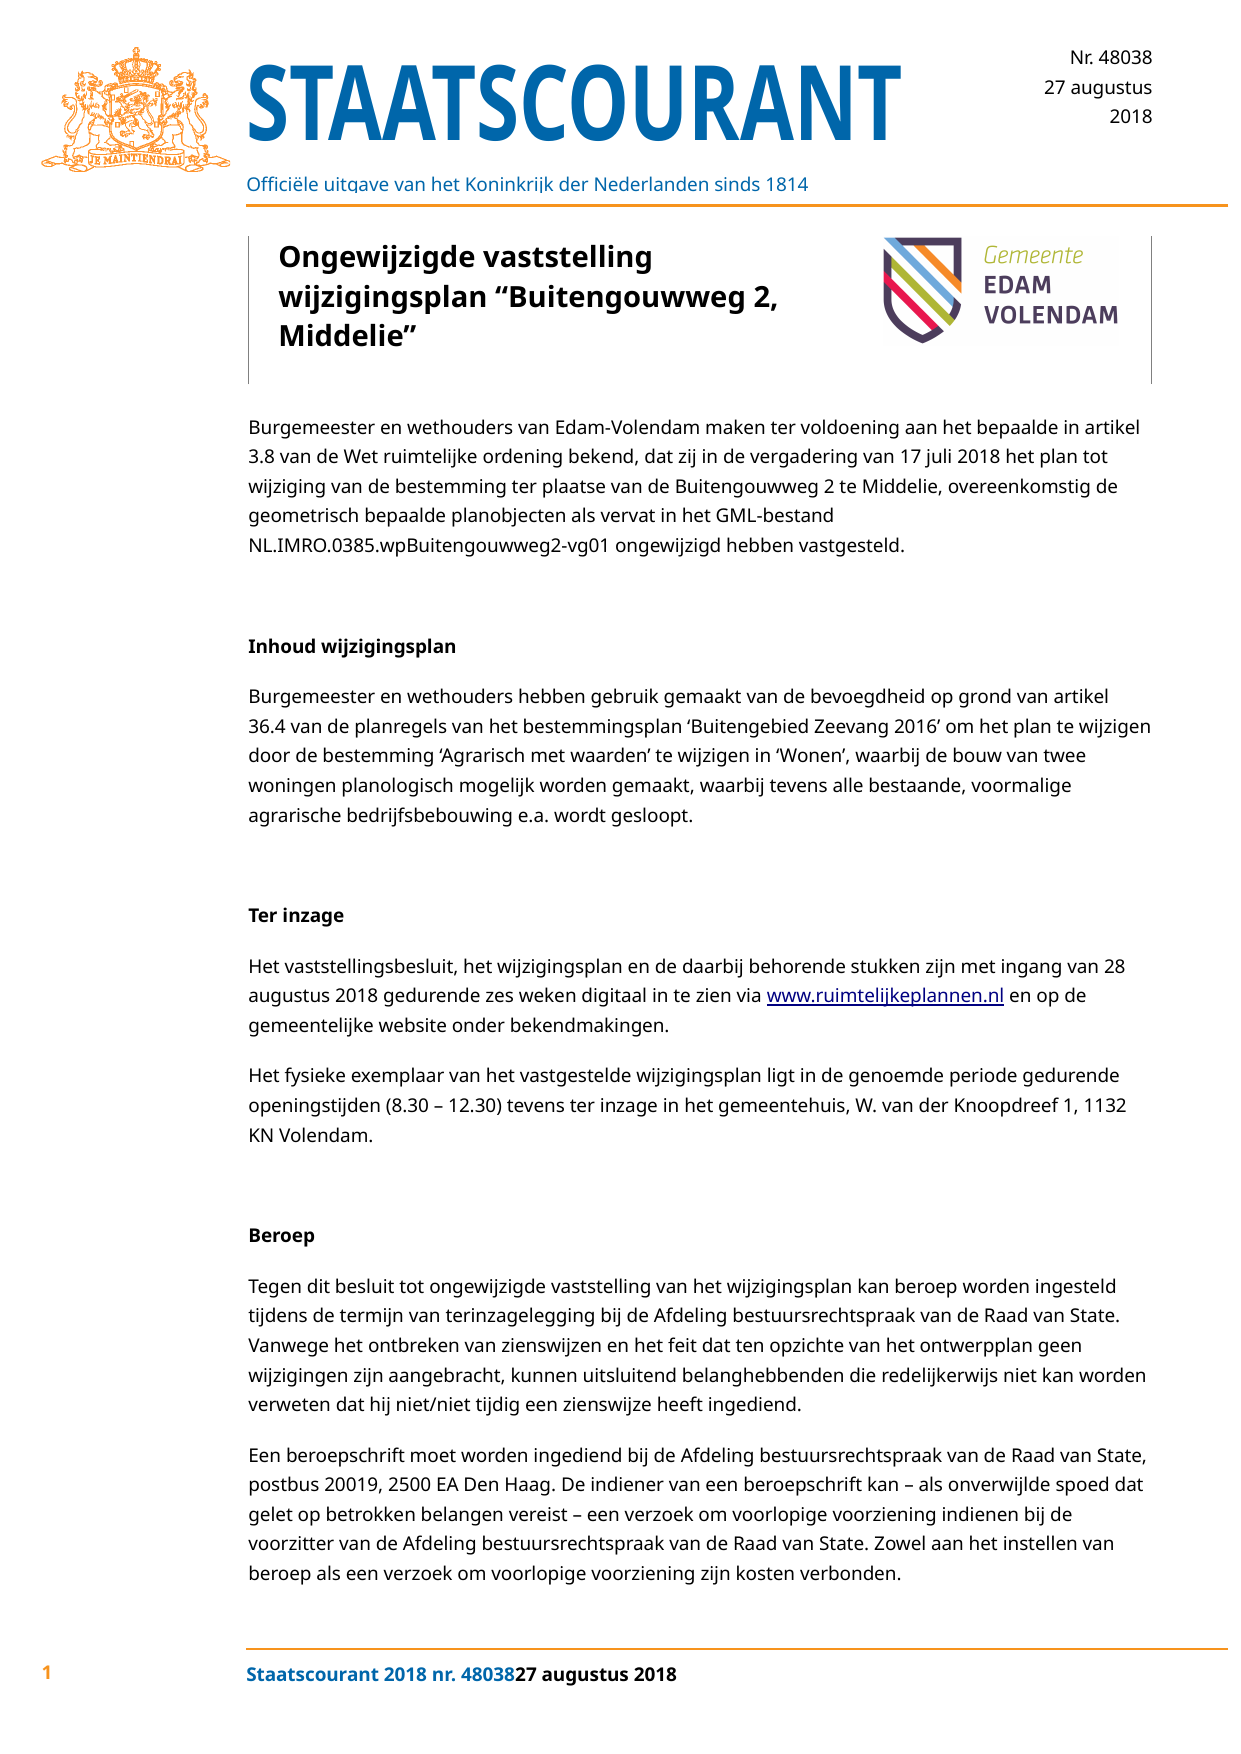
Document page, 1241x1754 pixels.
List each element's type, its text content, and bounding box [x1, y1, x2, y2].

text Inhoud wijzigingsplan [248, 633, 1152, 659]
text Ter inzage [248, 903, 1152, 928]
text Een beroepschrift moet worden ingediend bij de Afdeling bestuursrechtspraak van de Raad van State, postbus 20019, 2500 EA Den Haag. De indiener van een beroepschrift kan – als onverwijlde spoed dat gelet op betrokken belangen vereist – een verzoek om voorlopige voorziening indienen bij de voorzitter van de Afdeling bestuursrechtspraak van de Raad van State. Zowel aan het instellen van beroep als een verzoek om voorlopige voorziening zijn kosten verbonden. [248, 1442, 1152, 1586]
text Burgemeester en wethouders van Edam-Volendam maken ter voldoening aan het bepaalde in artikel 3.8 van de Wet ruimtelijke ordening bekend, dat zij in de vergadering van 17 juli 2018 het plan tot wijziging van de bestemming ter plaatse van de Buitengouwweg 2 te Middelie, overeenkomstig de geometrisch bepaalde planobjecten als vervat in het GML-bestand NL.IMRO.0385.wpBuitengouwweg2-vg01 ongewijzigd hebben vastgesteld. [248, 414, 1152, 558]
picture [41, 47, 231, 172]
picture [882, 236, 1119, 346]
table_header Ongewijzigde vaststelling wijzigingsplan “Buitengouwweg 2, Middelie” [249, 236, 850, 384]
text Burgemeester en wethouders hebben gebruik gemaakt van de bevoegdheid op grond van artikel 36.4 van de planregels van het bestemmingsplan ‘Buitengebied Zeevang 2016’ om het plan te wijzigen door de bestemming ‘Agrarisch met waarden’ te wijzigen in ‘Wonen’, waarbij de bouw van twee woningen planologisch mogelijk worden gemaakt, waarbij tevens alle bestaande, voormalige agrarische bedrijfsbebouwing e.a. wordt gesloopt. [248, 683, 1152, 828]
text Het vaststellingsbesluit, het wijzigingsplan en de daarbij behorende stukken zijn met ingang van 28 augustus 2018 gedurende zes weken digitaal in te zien via www.ruimtelijkeplannen.nl en op de gemeentelijke website onder bekendmakingen. [248, 953, 1152, 1038]
text Het fysieke exemplaar van het vastgestelde wijzigingsplan ligt in de genoemde periode gedurende openingstijden (8.30 – 12.30) tevens ter inzage in het gemeentehuis, W. van der Knoopdreef 1, 1132 KN Volendam. [248, 1063, 1152, 1148]
text Beroep [248, 1223, 1152, 1248]
text Tegen dit besluit tot ongewijzigde vaststelling van het wijzigingsplan kan beroep worden ingesteld tijdens de termijn van terinzagelegging bij de Afdeling bestuursrechtspraak van de Raad van State. Vanwege het ontbreken van zienswijzen en het feit dat ten opzichte van het ontwerpplan geen wijzigingen zijn aangebracht, kunnen uitsluitend belanghebbenden die redelijkerwijs niet kan worden verweten dat hij niet/niet tijdig een zienswijze heeft ingediend. [248, 1273, 1152, 1417]
table_header [850, 236, 1151, 384]
